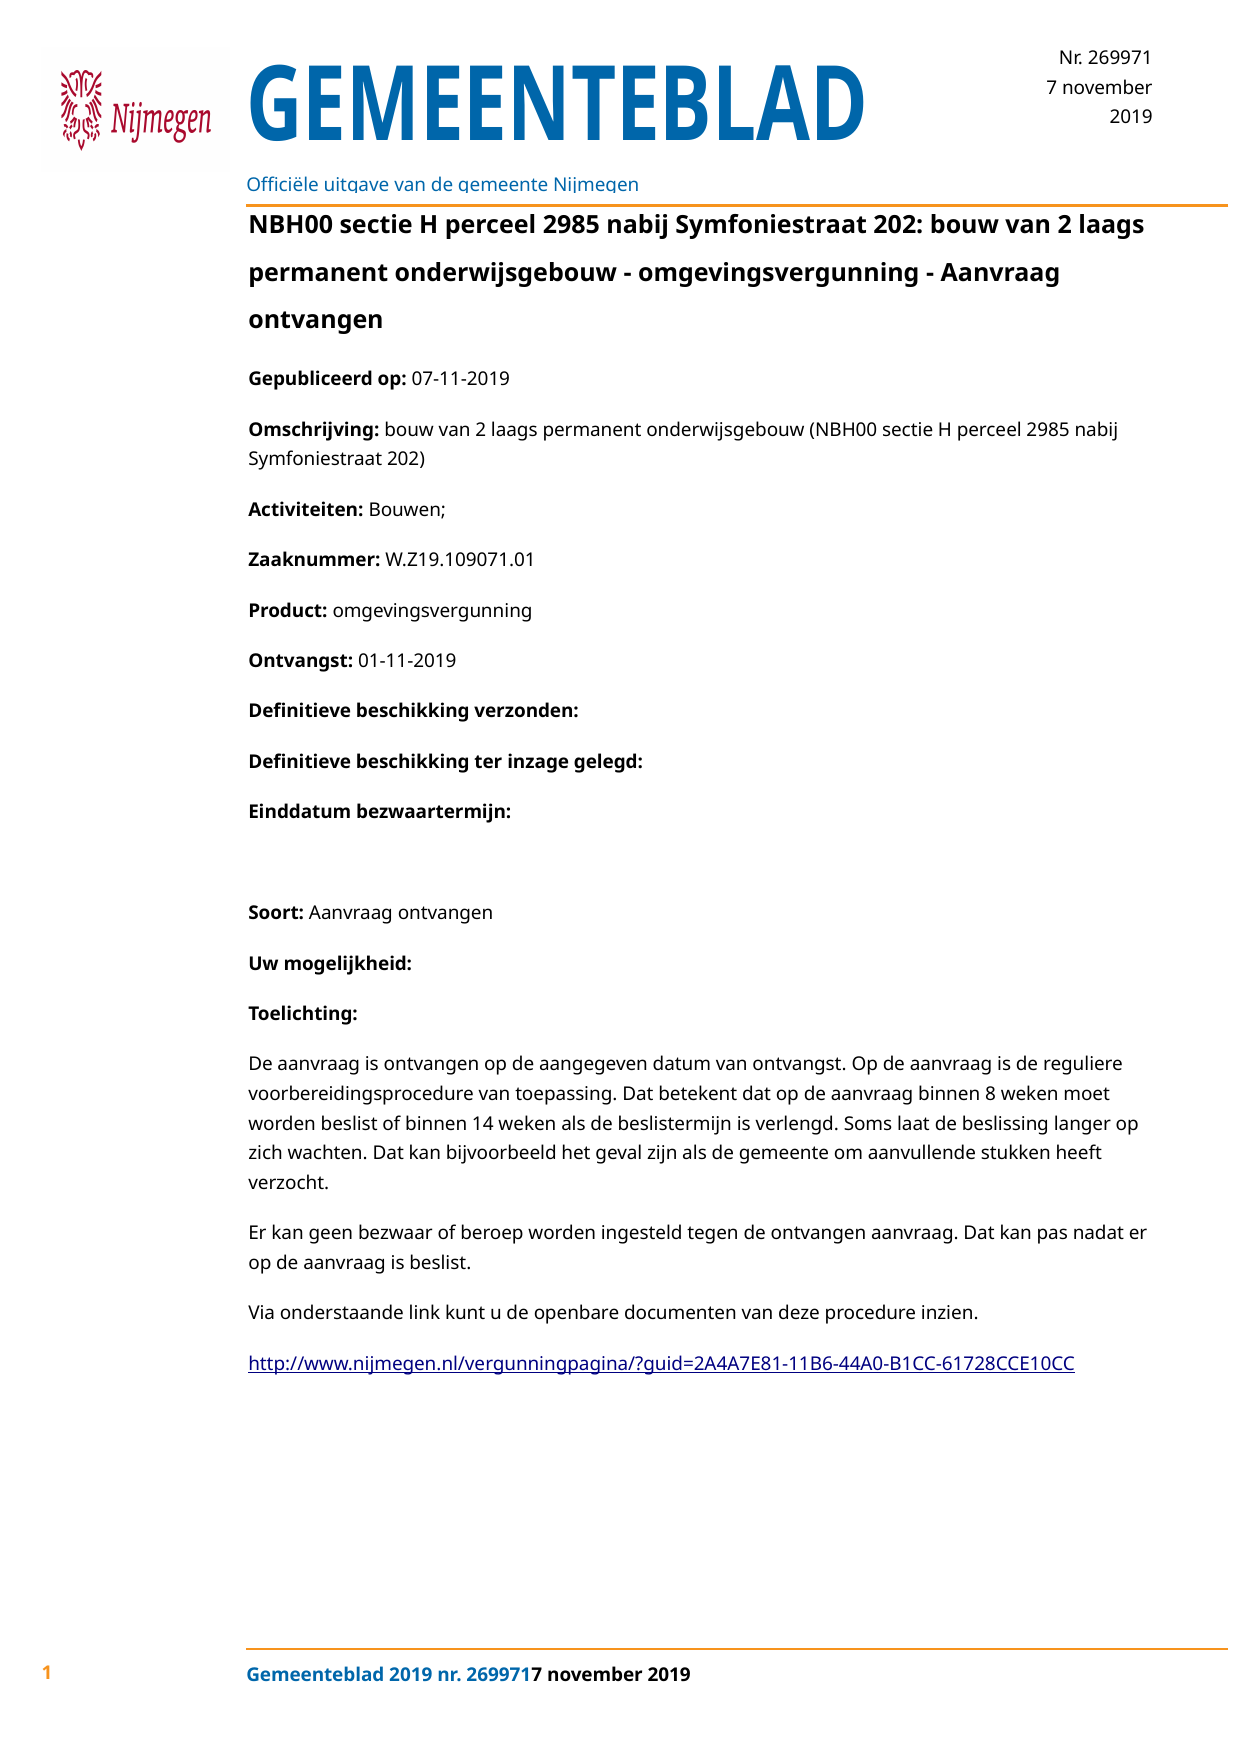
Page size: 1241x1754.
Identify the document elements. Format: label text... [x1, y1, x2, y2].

text NBH00 sectie H perceel 2985 nabij Symfoniestraat 202: bouw van 2 laags permanent onderwijsgebouw - omgevingsvergunning - Aanvraag ontvangen [248, 207, 1152, 336]
text Zaaknummer: W.Z19.109071.01 [248, 546, 1152, 572]
text Ontvangst: 01-11-2019 [248, 647, 1152, 673]
picture [41, 47, 231, 172]
text Definitieve beschikking ter inzage gelegd: [248, 748, 1152, 774]
text Uw mogelijkheid: [248, 950, 1152, 975]
text De aanvraag is ontvangen op de aangegeven datum van ontvangst. Op de aanvraag is de reguliere voorbereidingsprocedure van toepassing. Dat betekent dat op de aanvraag binnen 8 weken moet worden beslist of binnen 14 weken als de beslistermijn is verlengd. Soms laat de beslissing langer op zich wachten. Dat kan bijvoorbeeld het geval zijn als de gemeente om aanvullende stukken heeft verzocht. [248, 1051, 1152, 1194]
text Activiteiten: Bouwen; [248, 496, 1152, 522]
text Via onderstaande link kunt u de openbare documenten van deze procedure inzien. [248, 1299, 1152, 1325]
text Toelichting: [248, 1000, 1152, 1026]
text Soort: Aanvraag ontvangen [248, 899, 1152, 925]
text Product: omgevingsvergunning [248, 597, 1152, 622]
text Er kan geen bezwaar of beroep worden ingesteld tegen de ontvangen aanvraag. Dat kan pas nadat er op de aanvraag is beslist. [248, 1219, 1152, 1274]
text Omschrijving: bouw van 2 laags permanent onderwijsgebouw (NBH00 sectie H perceel 2985 nabij Symfoniestraat 202) [248, 416, 1152, 471]
text http://www.nijmegen.nl/vergunningpagina/?guid=2A4A7E81-11B6-44A0-B1CC-61728CCE10CC [248, 1350, 1152, 1375]
text Gepubliceerd op: 07-11-2019 [248, 366, 1152, 391]
text Definitieve beschikking verzonden: [248, 698, 1152, 723]
text Einddatum bezwaartermijn: [248, 798, 1152, 824]
